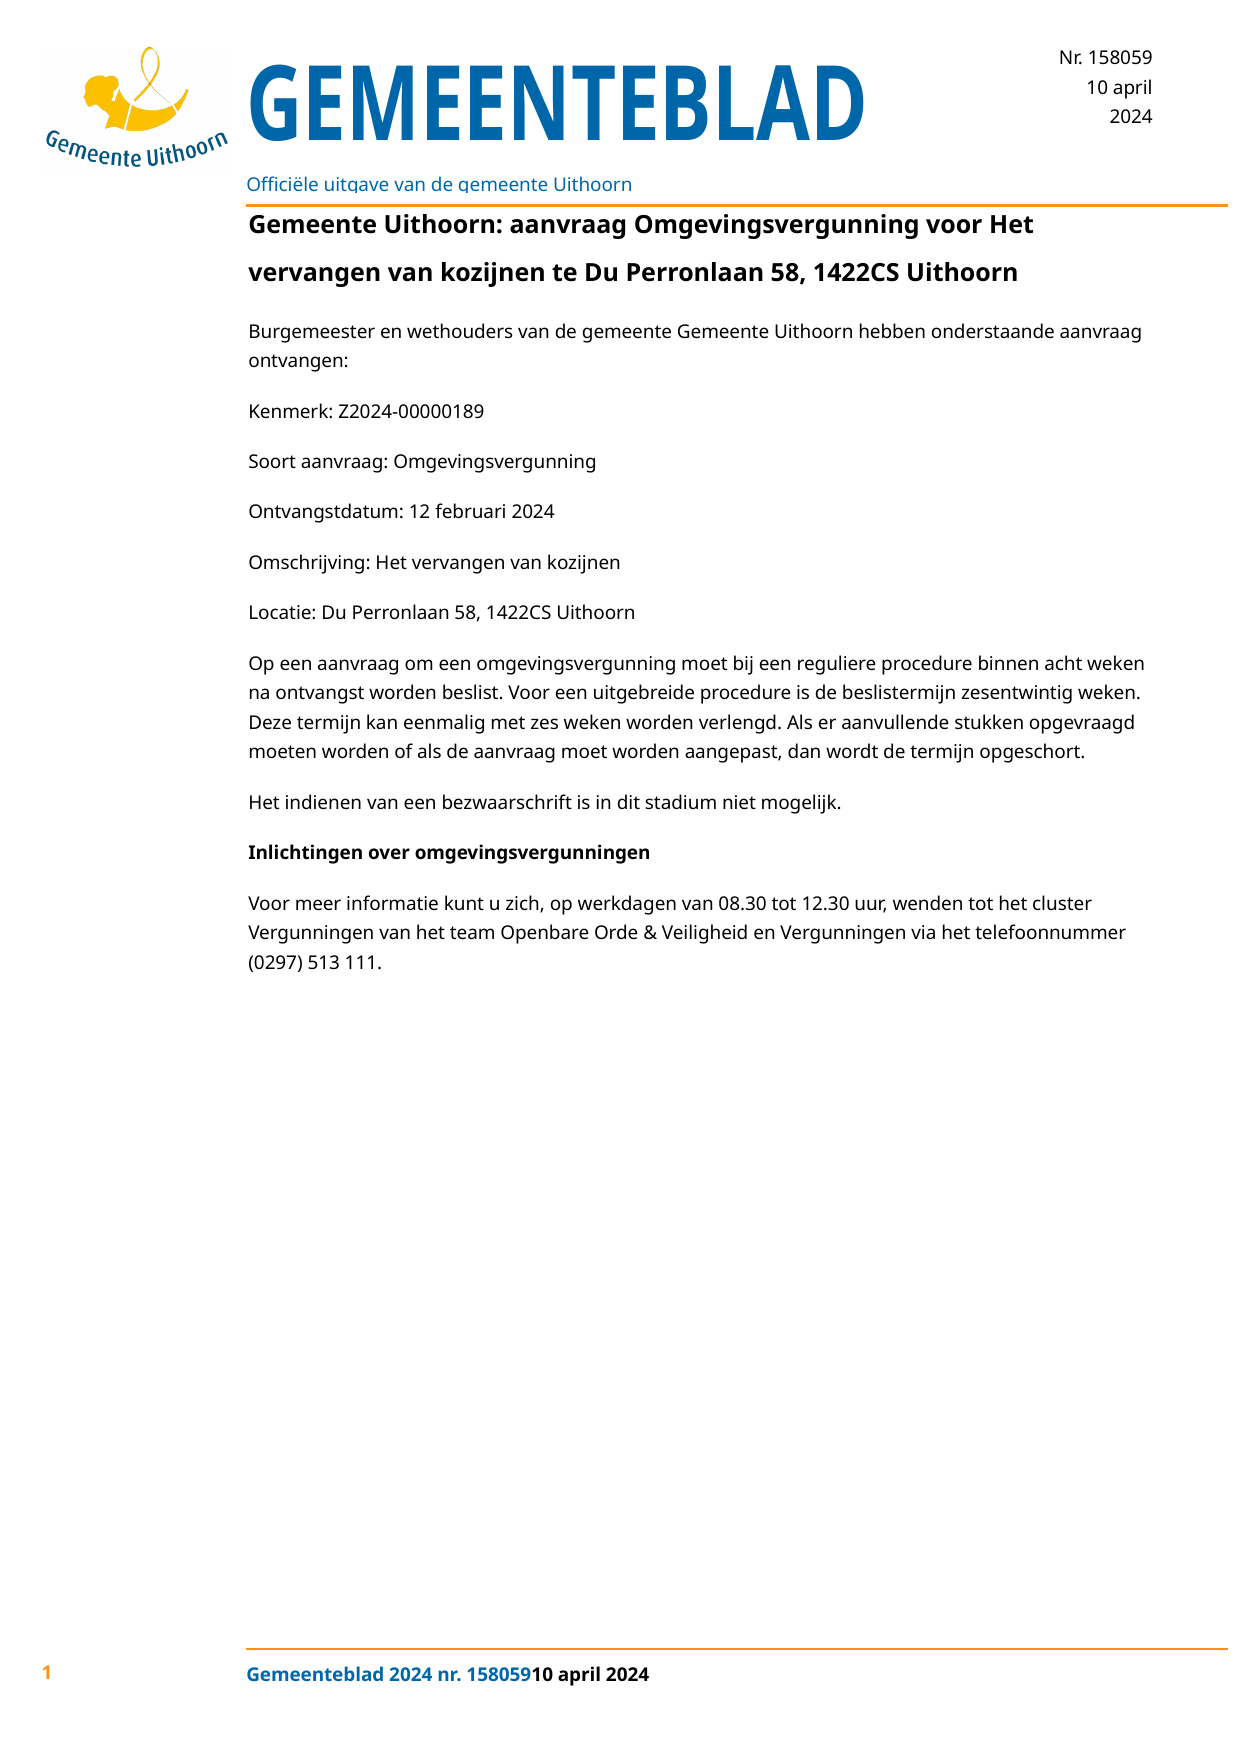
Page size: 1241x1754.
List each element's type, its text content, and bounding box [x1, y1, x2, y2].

text Locatie: Du Perronlaan 58, 1422CS Uithoorn [248, 599, 1152, 625]
picture [41, 47, 231, 172]
text Het indienen van een bezwaarschrift is in dit stadium niet mogelijk. [248, 789, 1152, 815]
text Op een aanvraag om een omgevingsvergunning moet bij een reguliere procedure binnen acht weken na ontvangst worden beslist. Voor een uitgebreide procedure is de beslistermijn zesentwintig weken. Deze termijn kan eenmalig met zes weken worden verlengd. Als er aanvullende stukken opgevraagd moeten worden of als de aanvraag moet worden aangepast, dan wordt de termijn opgeschort. [248, 650, 1152, 764]
text Burgemeester en wethouders van de gemeente Gemeente Uithoorn hebben onderstaande aanvraag ontvangen: [248, 318, 1152, 373]
text Soort aanvraag: Omgevingsvergunning [248, 448, 1152, 474]
text Kenmerk: Z2024-00000189 [248, 398, 1152, 424]
text Ontvangstdatum: 12 februari 2024 [248, 499, 1152, 524]
text Omschrijving: Het vervangen van kozijnen [248, 549, 1152, 575]
text Voor meer informatie kunt u zich, op werkdagen van 08.30 tot 12.30 uur, wenden tot het cluster Vergunningen van het team Openbare Orde & Veiligheid en Vergunningen via het telefoonnummer (0297) 513 111. [248, 890, 1152, 975]
text Gemeente Uithoorn: aanvraag Omgevingsvergunning voor Het vervangen van kozijnen te Du Perronlaan 58, 1422CS Uithoorn [248, 207, 1152, 288]
text Inlichtingen over omgevingsvergunningen [248, 839, 1152, 865]
